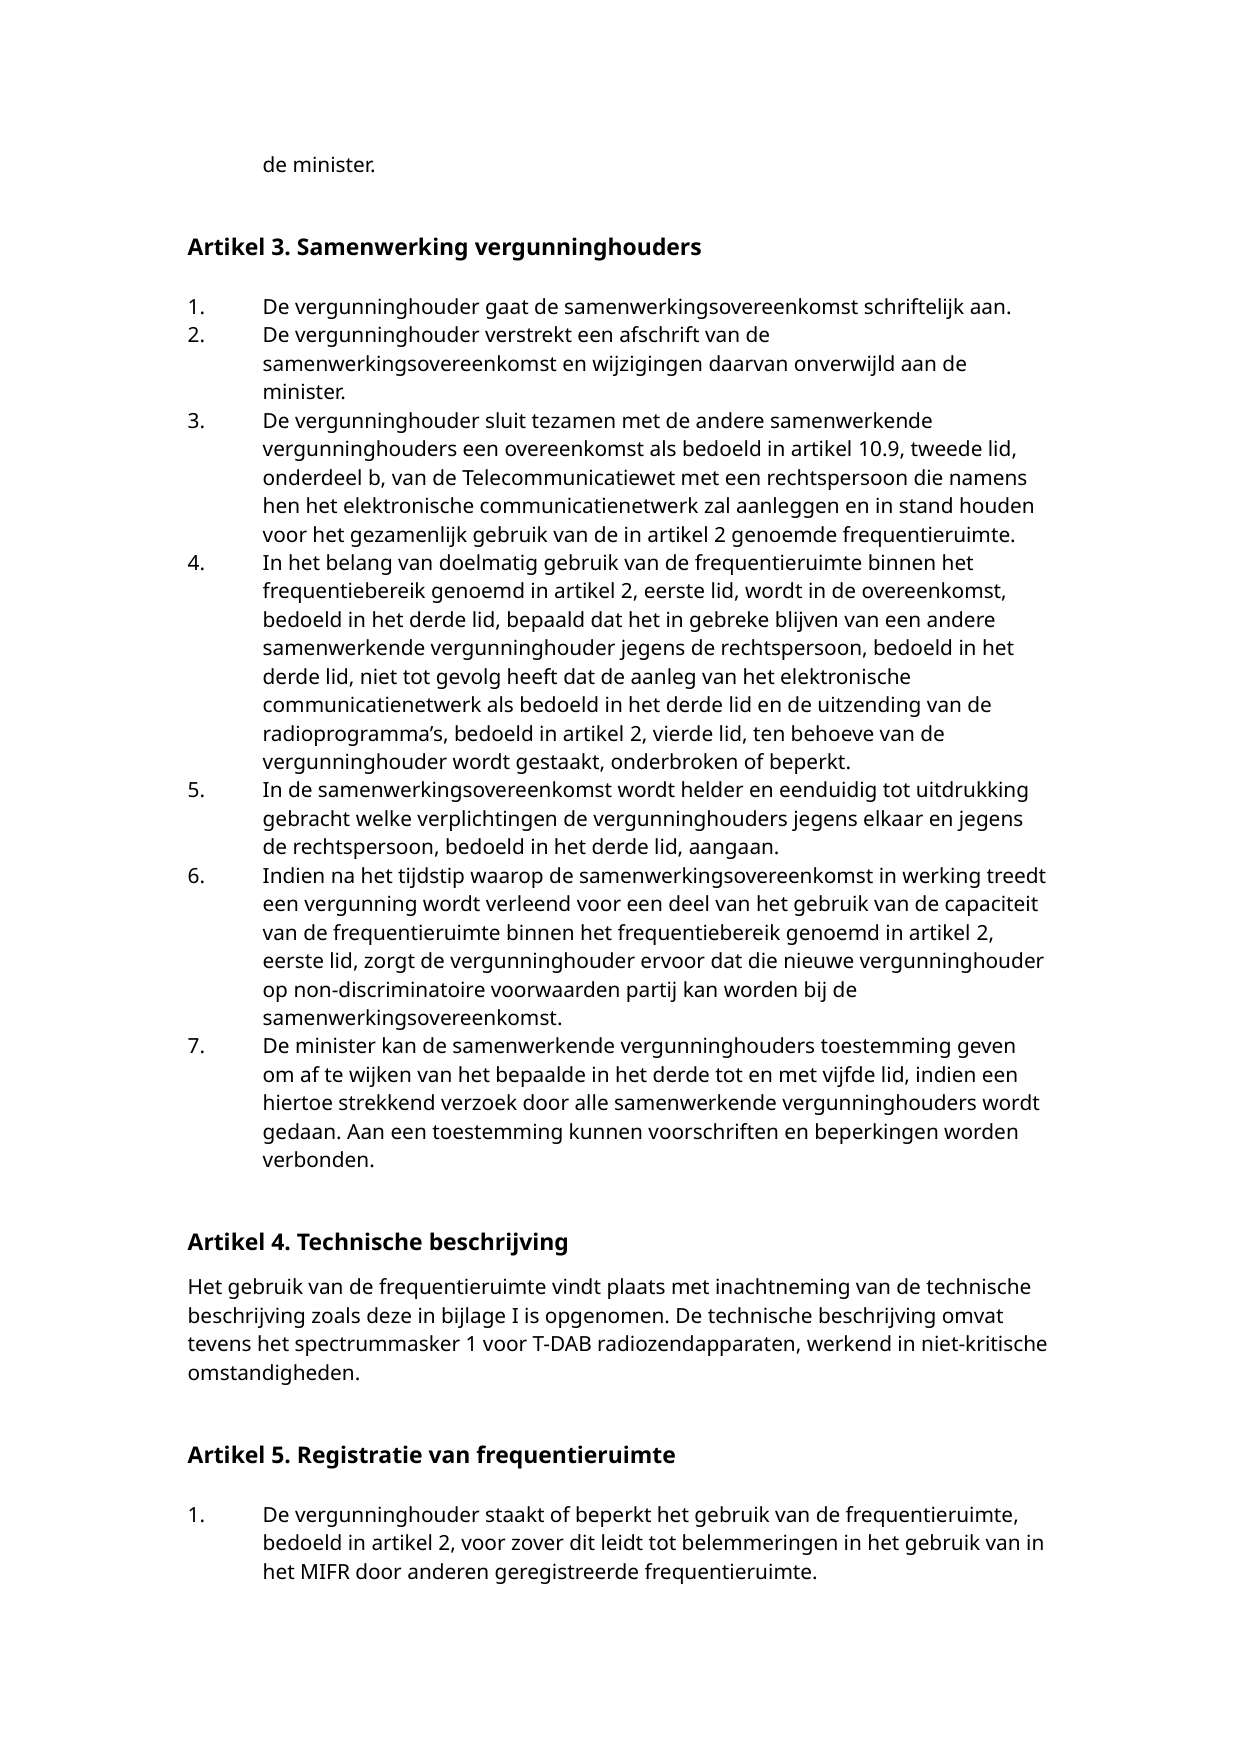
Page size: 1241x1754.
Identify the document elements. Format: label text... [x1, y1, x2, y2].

subtitle Artikel 3. Samenwerking vergunninghouders [187, 231, 1053, 262]
list Indien na het tijdstip waarop de samenwerkingsovereenkomst in werking treedt een vergunning wordt verleend voor een deel van het gebruik van de capaciteit van de frequentieruimte binnen het frequentiebereik genoemd in artikel 2, eerste lid, zorgt de vergunninghouder ervoor dat die nieuwe vergunninghouder op non-discriminatoire voorwaarden partij kan worden bij de samenwerkingsovereenkomst. [187, 861, 1053, 1032]
list de minister. [187, 150, 1053, 178]
subtitle Artikel 5. Registratie van frequentieruimte [187, 1439, 1053, 1470]
list In de samenwerkingsovereenkomst wordt helder en eenduidig tot uitdrukking gebracht welke verplichtingen de vergunninghouders jegens elkaar en jegens de rechtspersoon, bedoeld in het derde lid, aangaan. [187, 776, 1053, 861]
list In het belang van doelmatig gebruik van de frequentieruimte binnen het frequentiebereik genoemd in artikel 2, eerste lid, wordt in de overeenkomst, bedoeld in het derde lid, bepaald dat het in gebreke blijven van een andere samenwerkende vergunninghouder jegens de rechtspersoon, bedoeld in het derde lid, niet tot gevolg heeft dat de aanleg van het elektronische communicatienetwerk als bedoeld in het derde lid en de uitzending van de radioprogramma’s, bedoeld in artikel 2, vierde lid, ten behoeve van de vergunninghouder wordt gestaakt, onderbroken of beperkt. [187, 548, 1053, 776]
list De vergunninghouder sluit tezamen met de andere samenwerkende vergunninghouders een overeenkomst als bedoeld in artikel 10.9, tweede lid, onderdeel b, van de Telecommunicatiewet met een rechtspersoon die namens hen het elektronische communicatienetwerk zal aanleggen en in stand houden voor het gezamenlijk gebruik van de in artikel 2 genoemde frequentieruimte. [187, 406, 1053, 548]
list De minister kan de samenwerkende vergunninghouders toestemming geven om af te wijken van het bepaalde in het derde tot en met vijfde lid, indien een hiertoe strekkend verzoek door alle samenwerkende vergunninghouders wordt gedaan. Aan een toestemming kunnen voorschriften en beperkingen worden verbonden. [187, 1032, 1053, 1174]
text Het gebruik van de frequentieruimte vindt plaats met inachtneming van de technische beschrijving zoals deze in bijlage I is opgenomen. De technische beschrijving omvat tevens het spectrummasker 1 voor T-DAB radiozendapparaten, werkend in niet-kritische omstandigheden. [187, 1272, 1053, 1386]
list De vergunninghouder gaat de samenwerkingsovereenkomst schriftelijk aan. [187, 292, 1053, 321]
list De vergunninghouder staakt of beperkt het gebruik van de frequentieruimte, bedoeld in artikel 2, voor zover dit leidt tot belemmeringen in het gebruik van in het MIFR door anderen geregistreerde frequentieruimte. [187, 1500, 1053, 1585]
list De vergunninghouder verstrekt een afschrift van de samenwerkingsovereenkomst en wijzigingen daarvan onverwijld aan de minister. [187, 321, 1053, 406]
subtitle Artikel 4. Technische beschrijving [187, 1226, 1053, 1257]
